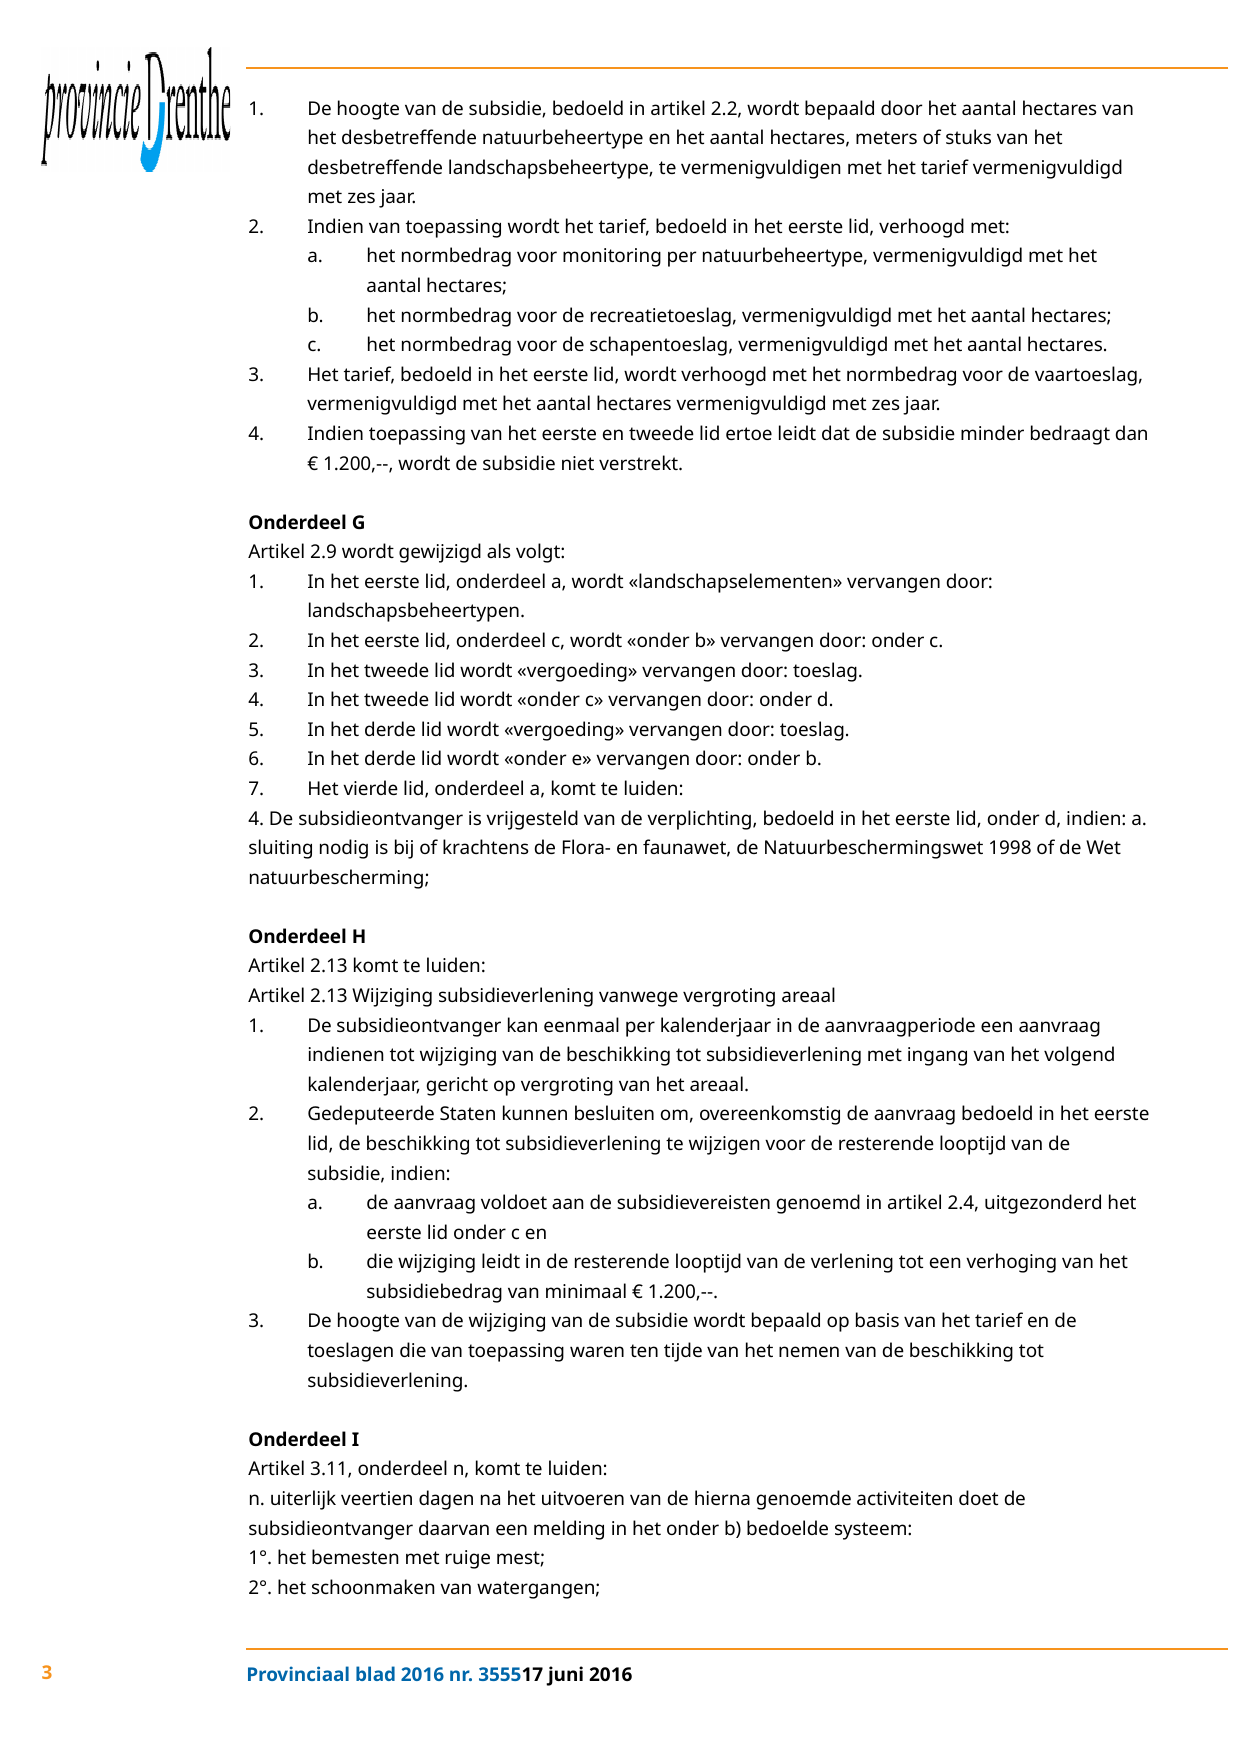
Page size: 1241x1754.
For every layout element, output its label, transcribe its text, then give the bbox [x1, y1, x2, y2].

list In het eerste lid, onderdeel c, wordt «onder b» vervangen door: onder c. [248, 627, 1152, 653]
text Artikel 2.9 wordt gewijzigd als volgt: [248, 538, 1152, 564]
text Onderdeel I [248, 1426, 1152, 1452]
list die wijziging leidt in de resterende looptijd van de verlening tot een verhoging van het subsidiebedrag van minimaal € 1.200,--. [307, 1248, 1152, 1304]
list In het derde lid wordt «onder e» vervangen door: onder b. [248, 746, 1152, 771]
list Het vierde lid, onderdeel a, komt te luiden: [248, 775, 1152, 801]
text Onderdeel G [248, 509, 1152, 535]
list In het derde lid wordt «vergoeding» vervangen door: toeslag. [248, 716, 1152, 742]
text Artikel 3.11, onderdeel n, komt te luiden: [248, 1456, 1152, 1481]
text Onderdeel H [248, 923, 1152, 949]
list het normbedrag voor de recreatietoeslag, vermenigvuldigd met het aantal hectares; [307, 302, 1152, 328]
list de aanvraag voldoet aan de subsidievereisten genoemd in artikel 2.4, uitgezonderd het eerste lid onder c en [307, 1189, 1152, 1245]
list In het tweede lid wordt «onder c» vervangen door: onder d. [248, 686, 1152, 712]
list Gedeputeerde Staten kunnen besluiten om, overeenkomstig de aanvraag bedoeld in het eerste lid, de beschikking tot subsidieverlening te wijzigen voor de resterende looptijd van de subsidie, indien: [248, 1101, 1152, 1186]
text n. uiterlijk veertien dagen na het uitvoeren van de hierna genoemde activiteiten doet de subsidieontvanger daarvan een melding in het onder b) bedoelde systeem: [248, 1485, 1152, 1541]
list het normbedrag voor monitoring per natuurbeheertype, vermenigvuldigd met het aantal hectares; [307, 243, 1152, 298]
list Indien toepassing van het eerste en tweede lid ertoe leidt dat de subsidie minder bedraagt dan € 1.200,--, wordt de subsidie niet verstrekt. [248, 420, 1152, 476]
text 2°. het schoonmaken van watergangen; [248, 1574, 1152, 1600]
text 4. De subsidieontvanger is vrijgesteld van de verplichting, bedoeld in het eerste lid, onder d, indien: a. sluiting nodig is bij of krachtens de Flora- en faunawet, de Natuurbeschermingswet 1998 of de Wet natuurbescherming; [248, 805, 1152, 890]
list In het eerste lid, onderdeel a, wordt «landschapselementen» vervangen door: landschapsbeheertypen. [248, 568, 1152, 623]
list Indien van toepassing wordt het tarief, bedoeld in het eerste lid, verhoogd met: [248, 213, 1152, 239]
list het normbedrag voor de schapentoeslag, vermenigvuldigd met het aantal hectares. [307, 331, 1152, 357]
text 1°. het bemesten met ruige mest; [248, 1544, 1152, 1570]
list De subsidieontvanger kan eenmaal per kalenderjaar in de aanvraagperiode een aanvraag indienen tot wijziging van de beschikking tot subsidieverlening met ingang van het volgend kalenderjaar, gericht op vergroting van het areaal. [248, 1012, 1152, 1097]
picture [41, 47, 231, 172]
list De hoogte van de subsidie, bedoeld in artikel 2.2, wordt bepaald door het aantal hectares van het desbetreffende natuurbeheertype en het aantal hectares, meters of stuks van het desbetreffende landschapsbeheertype, te vermenigvuldigen met het tarief vermenigvuldigd met zes jaar. [248, 95, 1152, 209]
list In het tweede lid wordt «vergoeding» vervangen door: toeslag. [248, 657, 1152, 683]
list De hoogte van de wijziging van de subsidie wordt bepaald op basis van het tarief en de toeslagen die van toepassing waren ten tijde van het nemen van de beschikking tot subsidieverlening. [248, 1308, 1152, 1393]
text Artikel 2.13 Wijziging subsidieverlening vanwege vergroting areaal [248, 982, 1152, 1008]
text Artikel 2.13 komt te luiden: [248, 953, 1152, 978]
list Het tarief, bedoeld in het eerste lid, wordt verhoogd met het normbedrag voor de vaartoeslag, vermenigvuldigd met het aantal hectares vermenigvuldigd met zes jaar. [248, 361, 1152, 416]
